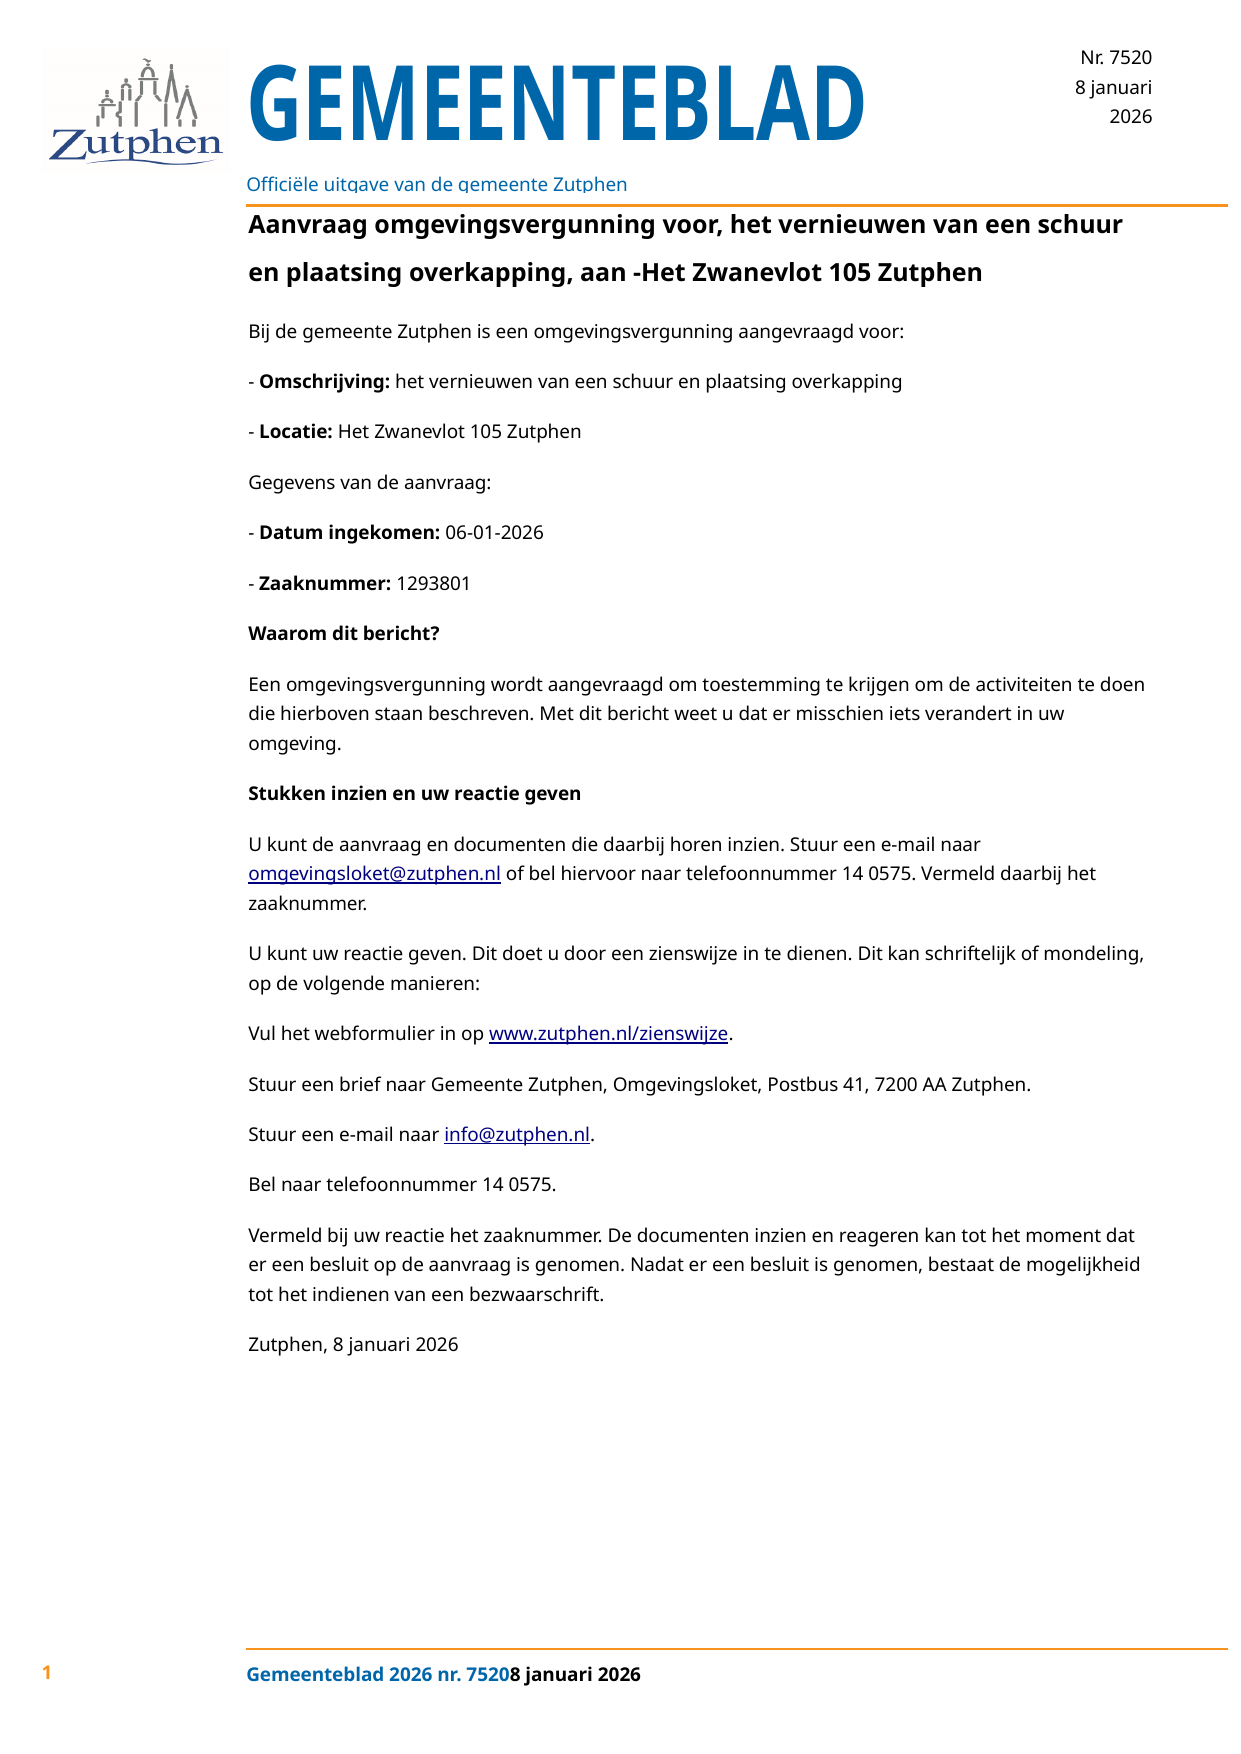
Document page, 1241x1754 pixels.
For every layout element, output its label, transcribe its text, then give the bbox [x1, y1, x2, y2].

text U kunt uw reactie geven. Dit doet u door een zienswijze in te dienen. Dit kan schriftelijk of mondeling, op de volgende manieren: [248, 940, 1152, 996]
text Vermeld bij uw reactie het zaaknummer. De documenten inzien en reageren kan tot het moment dat er een besluit op de aanvraag is genomen. Nadat er een besluit is genomen, bestaat de mogelijkheid tot het indienen van een bezwaarschrift. [248, 1222, 1152, 1307]
text U kunt de aanvraag en documenten die daarbij horen inzien. Stuur een e-mail naar omgevingsloket@zutphen.nl of bel hiervoor naar telefoonnummer 14 0575. Vermeld daarbij het zaaknummer. [248, 831, 1152, 916]
text - Omschrijving: het vernieuwen van een schuur en plaatsing overkapping [248, 368, 1152, 394]
text Waarom dit bericht? [248, 620, 1152, 646]
text - Locatie: Het Zwanevlot 105 Zutphen [248, 419, 1152, 444]
text Stukken inzien en uw reactie geven [248, 780, 1152, 806]
text Aanvraag omgevingsvergunning voor, het vernieuwen van een schuur en plaatsing overkapping, aan -Het Zwanevlot 105 Zutphen [248, 207, 1152, 288]
text Bij de gemeente Zutphen is een omgevingsvergunning aangevraagd voor: [248, 318, 1152, 344]
text Gegevens van de aanvraag: [248, 469, 1152, 495]
text Vul het webformulier in op www.zutphen.nl/zienswijze. [248, 1020, 1152, 1046]
text Zutphen, 8 januari 2026 [248, 1332, 1152, 1357]
text Bel naar telefoonnummer 14 0575. [248, 1172, 1152, 1197]
picture [41, 47, 231, 172]
text Stuur een brief naar Gemeente Zutphen, Omgevingsloket, Postbus 41, 7200 AA Zutphen. [248, 1071, 1152, 1097]
text Een omgevingsvergunning wordt aangevraagd om toestemming te krijgen om de activiteiten te doen die hierboven staan beschreven. Met dit bericht weet u dat er misschien iets verandert in uw omgeving. [248, 671, 1152, 756]
text - Datum ingekomen: 06-01-2026 [248, 519, 1152, 545]
text - Zaaknummer: 1293801 [248, 570, 1152, 596]
text Stuur een e-mail naar info@zutphen.nl. [248, 1121, 1152, 1147]
